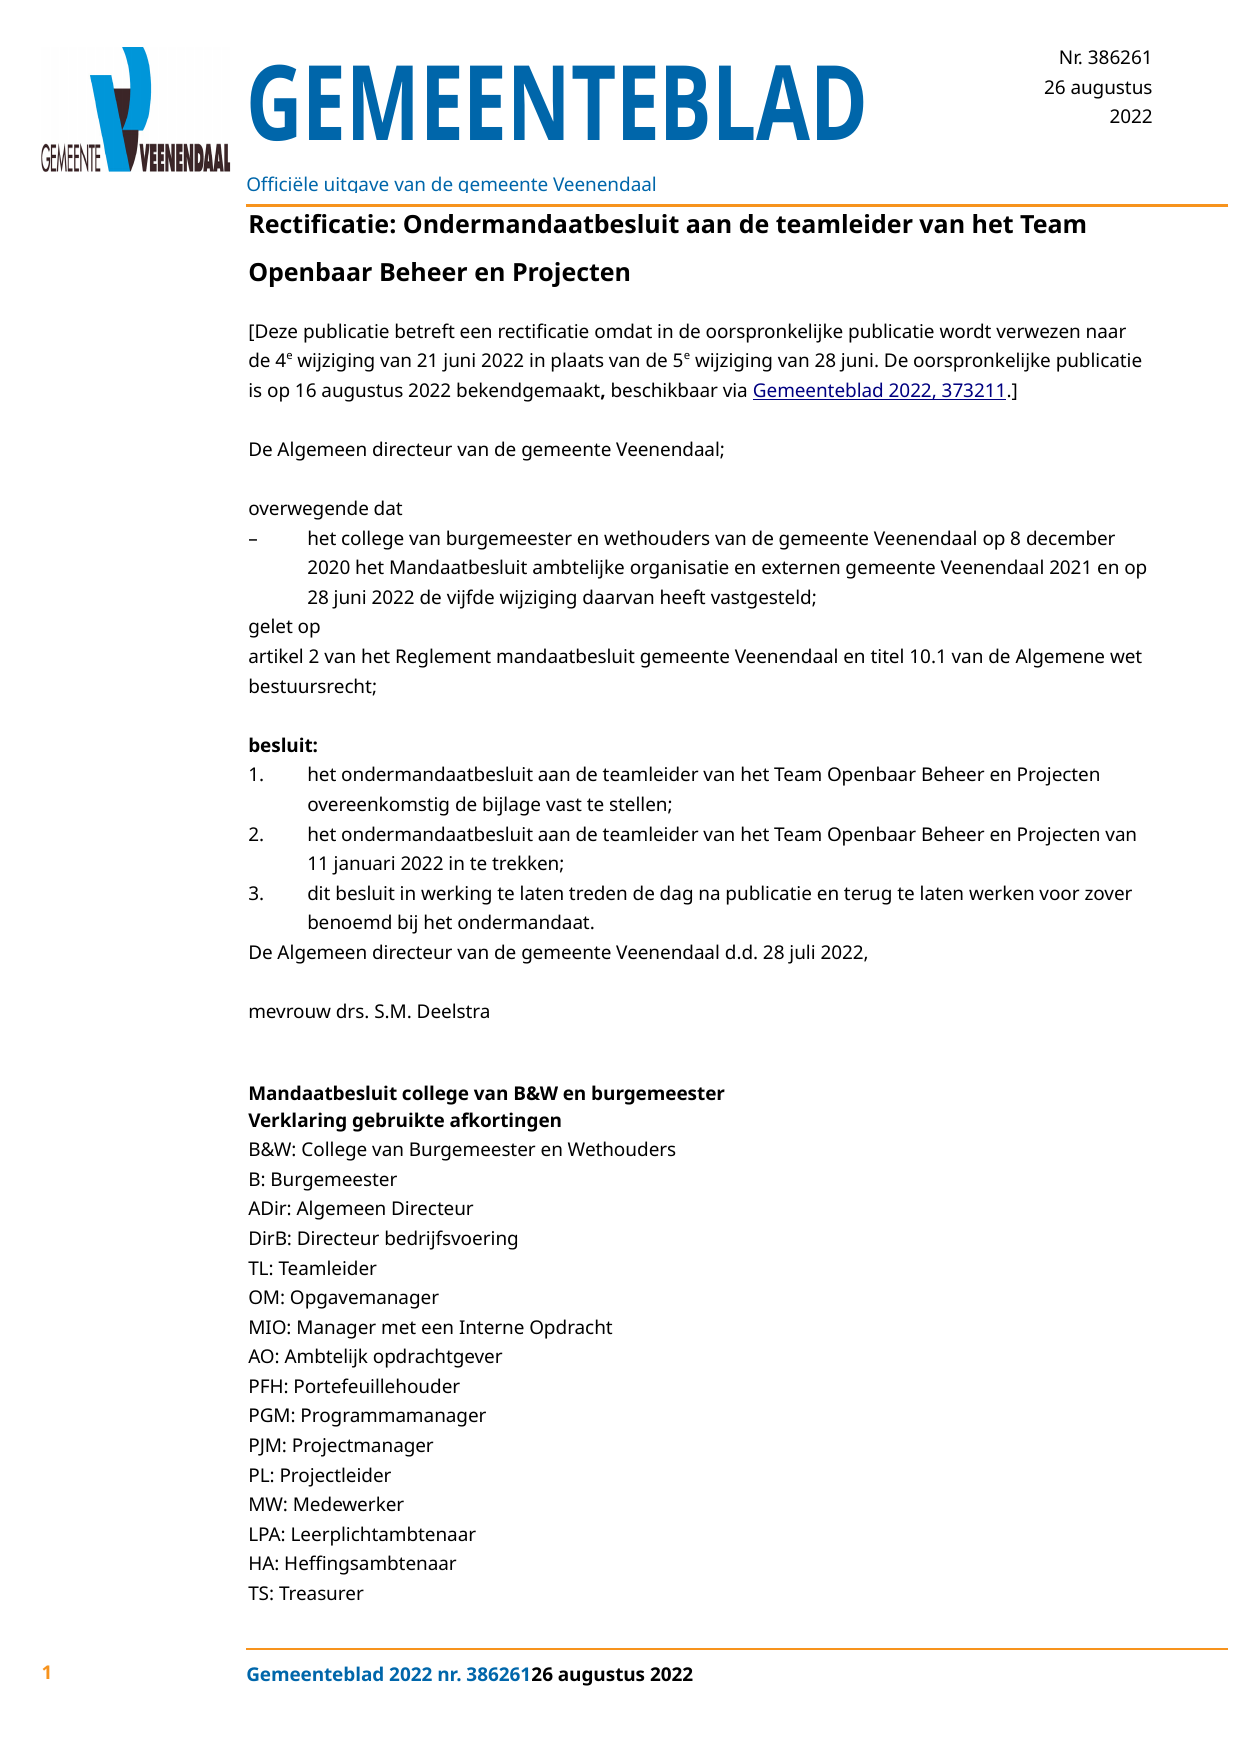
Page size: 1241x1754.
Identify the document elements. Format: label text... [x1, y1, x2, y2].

text overwegende dat [248, 495, 1152, 521]
picture [123, 47, 231, 172]
text artikel 2 van het Reglement mandaatbesluit gemeente Veenendaal en titel 10.1 van de Algemene wet bestuursrecht; [248, 643, 1152, 699]
text [Deze publicatie betreft een rectificatie omdat in de oorspronkelijke publicatie wordt verwezen naar de 4e wijziging van 21 juni 2022 in plaats van de 5e wijziging van 28 juni. De oorspronkelijke publicatie is op 16 augustus 2022 bekendgemaakt, beschikbaar via Gemeenteblad 2022, 373211.] [248, 318, 1152, 403]
text De Algemeen directeur van de gemeente Veenendaal d.d. 28 juli 2022, [248, 939, 1152, 965]
list het ondermandaatbesluit aan de teamleider van het Team Openbaar Beheer en Projecten overeenkomstig de bijlage vast te stellen; [248, 762, 1152, 817]
list dit besluit in werking te laten treden de dag na publicatie en terug te laten werken voor zover benoemd bij het ondermandaat. [248, 880, 1152, 935]
text LPA: Leerplichtambtenaar [248, 1521, 1152, 1547]
text PFH: Portefeuillehouder [248, 1373, 1152, 1399]
text HA: Heffingsambtenaar [248, 1551, 1152, 1576]
text B: Burgemeester [248, 1166, 1152, 1192]
text TS: Treasurer [248, 1580, 1152, 1606]
text TL: Teamleider [248, 1255, 1152, 1280]
text PGM: Programmamanager [248, 1403, 1152, 1428]
text B&W: College van Burgemeester en Wethouders [248, 1136, 1152, 1162]
text OM: Opgavemanager [248, 1284, 1152, 1310]
text gelet op [248, 614, 1152, 639]
text DirB: Directeur bedrijfsvoering [248, 1225, 1152, 1251]
text ADir: Algemeen Directeur [248, 1196, 1152, 1221]
text De Algemeen directeur van de gemeente Veenendaal; [248, 436, 1152, 462]
text AO: Ambtelijk opdrachtgever [248, 1343, 1152, 1369]
list het college van burgemeester en wethouders van de gemeente Veenendaal op 8 december 2020 het Mandaatbesluit ambtelijke organisatie en externen gemeente Veenendaal 2021 en op 28 juni 2022 de vijfde wijziging daarvan heeft vastgesteld; [248, 525, 1152, 610]
text MIO: Manager met een Interne Opdracht [248, 1314, 1152, 1339]
text Rectificatie: Ondermandaatbesluit aan de teamleider van het Team Openbaar Beheer en Projecten [248, 207, 1152, 288]
text Mandaatbesluit college van B&W en burgemeester [248, 1078, 1152, 1107]
text PJM: Projectmanager [248, 1432, 1152, 1458]
picture [41, 47, 130, 172]
text MW: Medewerker [248, 1491, 1152, 1517]
text Verklaring gebruikte afkortingen [248, 1107, 1152, 1132]
list het ondermandaatbesluit aan de teamleider van het Team Openbaar Beheer en Projecten van 11 januari 2022 in te trekken; [248, 821, 1152, 876]
text besluit: [248, 732, 1152, 758]
text PL: Projectleider [248, 1462, 1152, 1487]
text mevrouw drs. S.M. Deelstra [248, 998, 1152, 1024]
